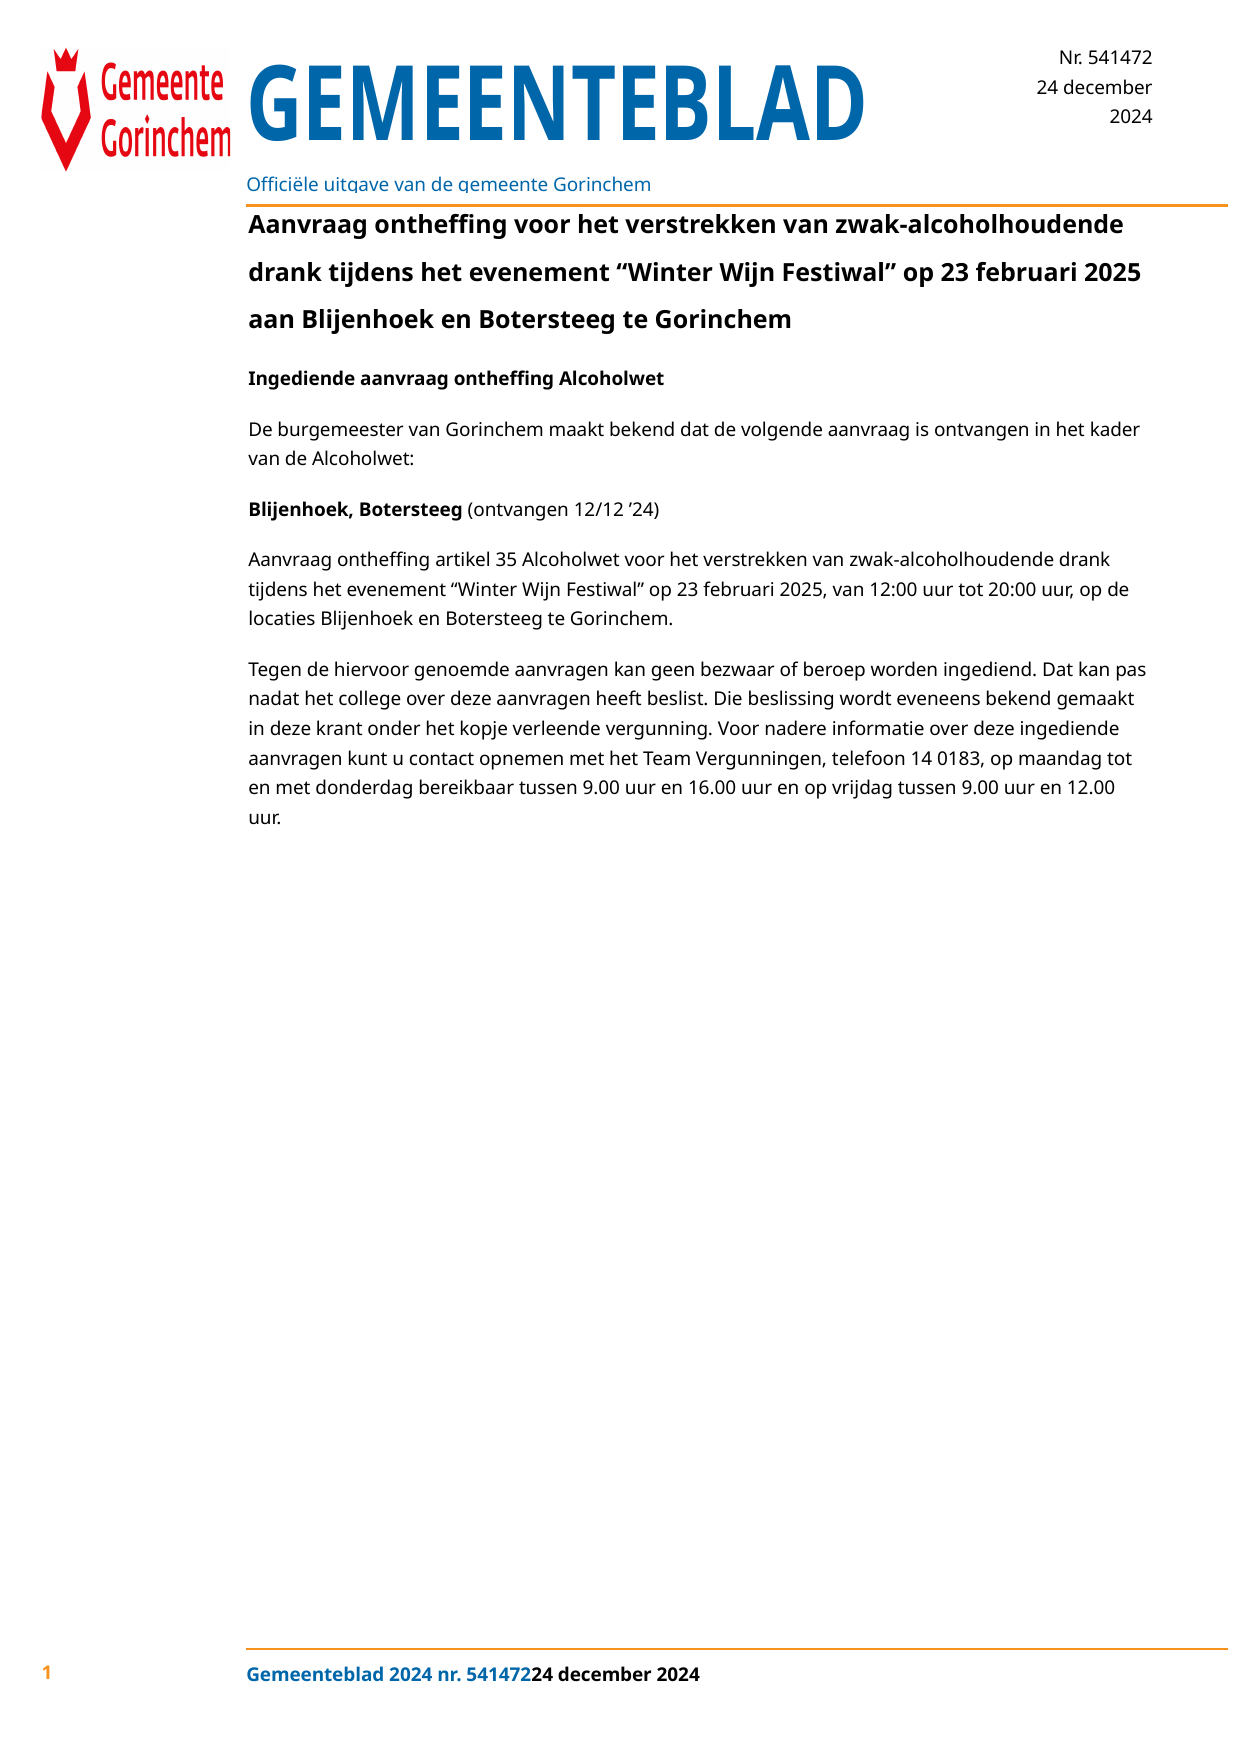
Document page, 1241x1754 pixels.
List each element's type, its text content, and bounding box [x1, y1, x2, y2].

text Aanvraag ontheffing voor het verstrekken van zwak-alcoholhoudende drank tijdens het evenement “Winter Wijn Festiwal” op 23 februari 2025 aan Blijenhoek en Botersteeg te Gorinchem [248, 207, 1152, 336]
text De burgemeester van Gorinchem maakt bekend dat de volgende aanvraag is ontvangen in het kader van de Alcoholwet: [248, 416, 1152, 471]
text Blijenhoek, Botersteeg (ontvangen 12/12 ’24) [248, 496, 1152, 522]
text Aanvraag ontheffing artikel 35 Alcoholwet voor het verstrekken van zwak-alcoholhoudende drank tijdens het evenement “Winter Wijn Festiwal” op 23 februari 2025, van 12:00 uur tot 20:00 uur, op de locaties Blijenhoek en Botersteeg te Gorinchem. [248, 546, 1152, 631]
picture [41, 47, 231, 172]
text Tegen de hiervoor genoemde aanvragen kan geen bezwaar of beroep worden ingediend. Dat kan pas nadat het college over deze aanvragen heeft beslist. Die beslissing wordt eveneens bekend gemaakt in deze krant onder het kopje verleende vergunning. Voor nadere informatie over deze ingediende aanvragen kunt u contact opnemen met het Team Vergunningen, telefoon 14 0183, op maandag tot en met donderdag bereikbaar tussen 9.00 uur en 16.00 uur en op vrijdag tussen 9.00 uur en 12.00 uur. [248, 656, 1152, 829]
text Ingediende aanvraag ontheffing Alcoholwet [248, 366, 1152, 391]
